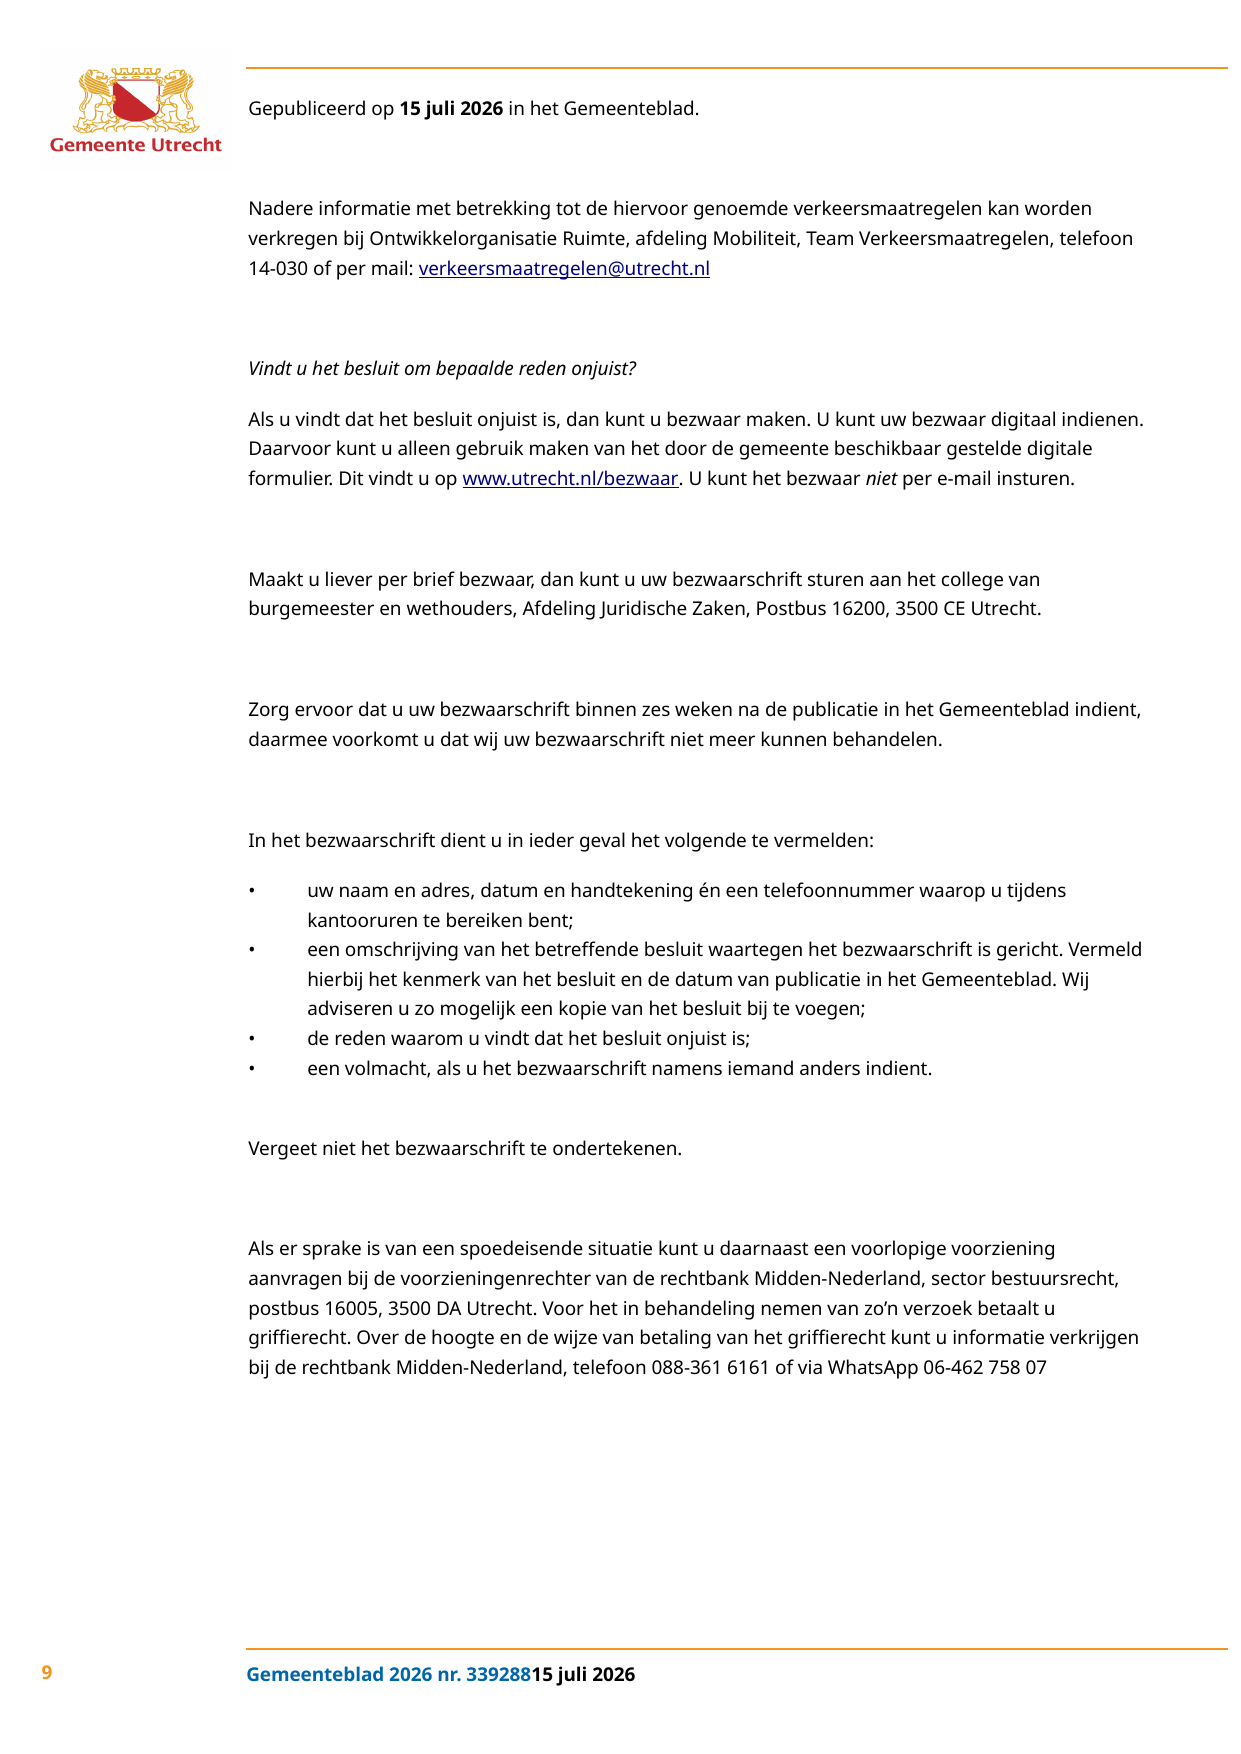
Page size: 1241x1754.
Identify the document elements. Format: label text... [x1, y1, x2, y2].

list uw naam en adres, datum en handtekening én een telefoonnummer waarop u tijdens kantooruren te bereiken bent; [248, 877, 1152, 933]
list een volmacht, als u het bezwaarschrift namens iemand anders indient. [248, 1055, 1152, 1081]
text Zorg ervoor dat u uw bezwaarschrift binnen zes weken na de publicatie in het Gemeenteblad indient, daarmee voorkomt u dat wij uw bezwaarschrift niet meer kunnen behandelen. [248, 696, 1152, 752]
text Vergeet niet het bezwaarschrift te ondertekenen. [248, 1135, 1152, 1161]
text Gepubliceerd op 15 juli 2026 in het Gemeenteblad. [248, 95, 1152, 121]
text Als u vindt dat het besluit onjuist is, dan kunt u bezwaar maken. U kunt uw bezwaar digitaal indienen. Daarvoor kunt u alleen gebruik maken van het door de gemeente beschikbaar gestelde digitale formulier. Dit vindt u op www.utrecht.nl/bezwaar. U kunt het bezwaar niet per e-mail insturen. [248, 406, 1152, 491]
text Nadere informatie met betrekking tot de hiervoor genoemde verkeersmaatregelen kan worden verkregen bij Ontwikkelorganisatie Ruimte, afdeling Mobiliteit, Team Verkeersmaatregelen, telefoon 14-030 of per mail: verkeersmaatregelen@utrecht.nl [248, 196, 1152, 281]
text Maakt u liever per brief bezwaar, dan kunt u uw bezwaarschrift sturen aan het college van burgemeester en wethouders, Afdeling Juridische Zaken, Postbus 16200, 3500 CE Utrecht. [248, 566, 1152, 621]
text In het bezwaarschrift dient u in ieder geval het volgende te vermelden: [248, 827, 1152, 853]
list een omschrijving van het betreffende besluit waartegen het bezwaarschrift is gericht. Vermeld hierbij het kenmerk van het besluit en de datum van publicatie in het Gemeenteblad. Wij adviseren u zo mogelijk een kopie van het besluit bij te voegen; [248, 936, 1152, 1021]
text Als er sprake is van een spoedeisende situatie kunt u daarnaast een voorlopige voorziening aanvragen bij de voorzieningenrechter van de rechtbank Midden-Nederland, sector bestuursrecht, postbus 16005, 3500 DA Utrecht. Voor het in behandeling nemen van zo’n verzoek betaalt u griffierecht. Over de hoogte en de wijze van betaling van het griffierecht kunt u informatie verkrijgen bij de rechtbank Midden-Nederland, telefoon 088-361 6161 of via WhatsApp 06-462 758 07 [248, 1236, 1152, 1380]
list de reden waarom u vindt dat het besluit onjuist is; [248, 1025, 1152, 1051]
picture [41, 47, 231, 172]
text Vindt u het besluit om bepaalde reden onjuist? [248, 356, 1152, 381]
